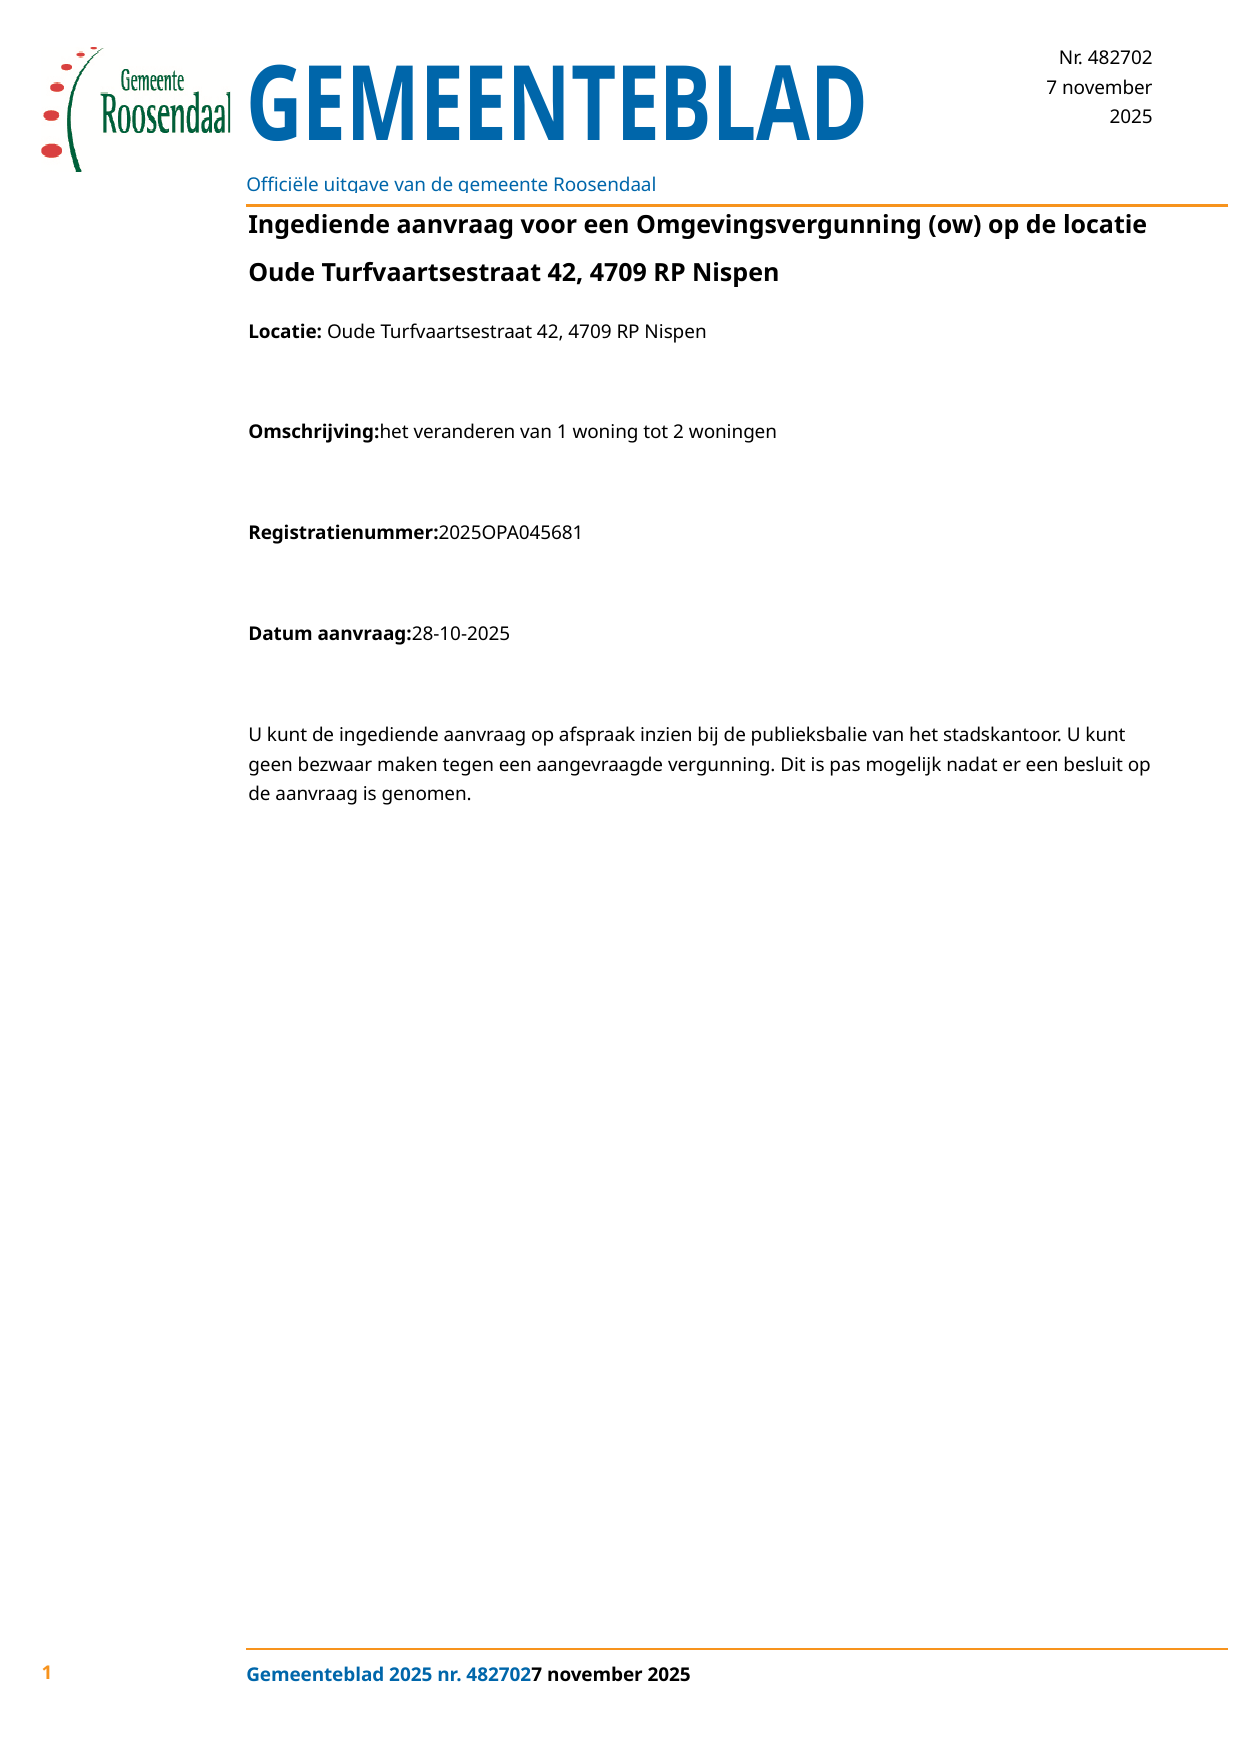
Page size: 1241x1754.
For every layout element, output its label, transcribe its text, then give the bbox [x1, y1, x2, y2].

text Locatie: Oude Turfvaartsestraat 42, 4709 RP Nispen [248, 318, 1152, 344]
text U kunt de ingediende aanvraag op afspraak inzien bij de publieksbalie van het stadskantoor. U kunt geen bezwaar maken tegen een aangevraagde vergunning. Dit is pas mogelijk nadat er een besluit op de aanvraag is genomen. [248, 721, 1152, 806]
text Omschrijving:het veranderen van 1 woning tot 2 woningen [248, 419, 1152, 444]
picture [41, 47, 231, 172]
text Ingediende aanvraag voor een Omgevingsvergunning (ow) op de locatie Oude Turfvaartsestraat 42, 4709 RP Nispen [248, 207, 1152, 288]
text Datum aanvraag:28-10-2025 [248, 620, 1152, 646]
text Registratienummer:2025OPA045681 [248, 519, 1152, 545]
